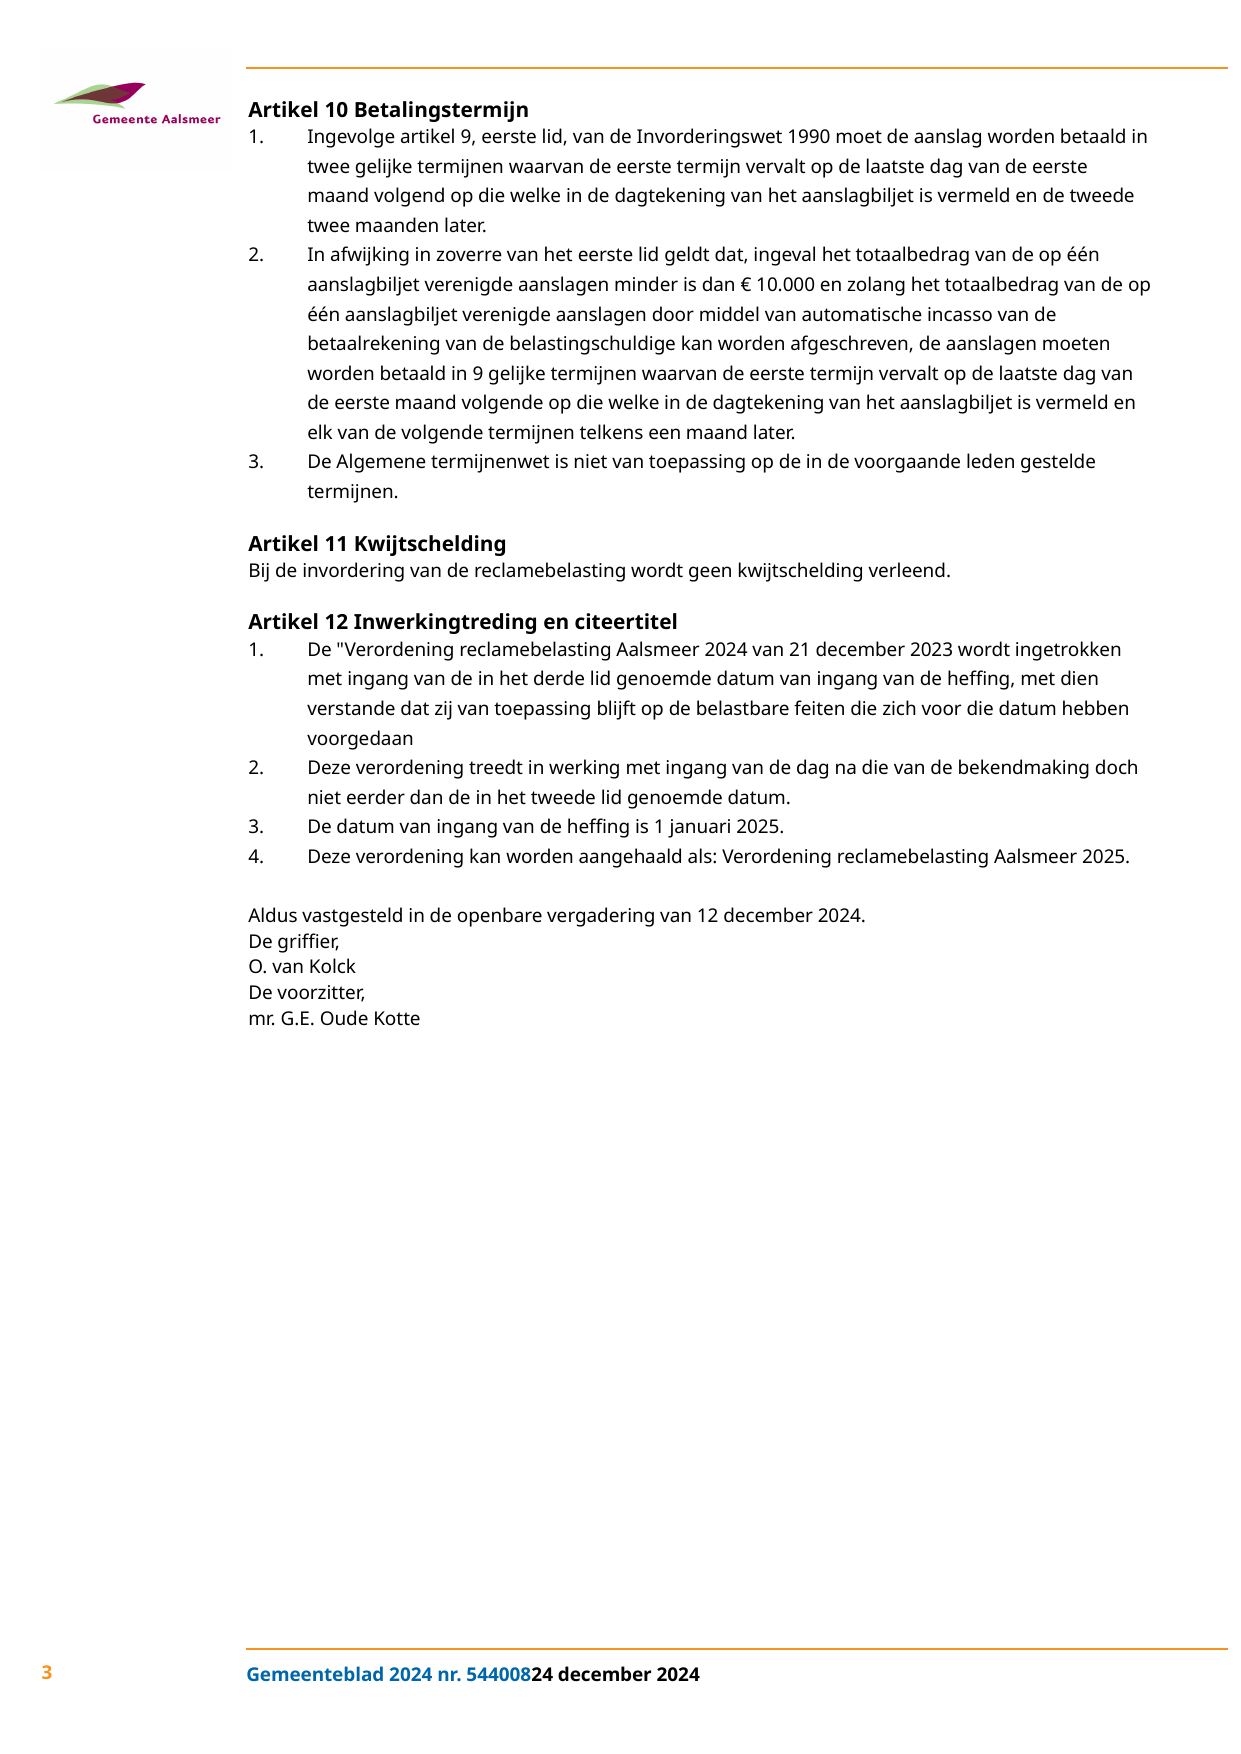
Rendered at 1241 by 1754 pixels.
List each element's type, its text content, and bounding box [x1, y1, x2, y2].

text Artikel 10 Betalingstermijn [248, 95, 1152, 123]
list Deze verordening treedt in werking met ingang van de dag na die van de bekendmaking doch niet eerder dan de in het tweede lid genoemde datum. [248, 754, 1152, 809]
list Deze verordening kan worden aangehaald als: Verordening reclamebelasting Aalsmeer 2025. [248, 843, 1152, 869]
text mr. G.E. Oude Kotte [248, 1005, 1152, 1031]
text Artikel 12 Inwerkingtreding en citeertitel [248, 607, 1152, 636]
text Artikel 11 Kwijtschelding [248, 529, 1152, 557]
list De datum van ingang van de heffing is 1 januari 2025. [248, 813, 1152, 839]
list De "Verordening reclamebelasting Aalsmeer 2024 van 21 december 2023 wordt ingetrokken met ingang van de in het derde lid genoemde datum van ingang van de heffing, met dien verstande dat zij van toepassing blijft op de belastbare feiten die zich voor die datum hebben voorgedaan [248, 636, 1152, 750]
list In afwijking in zoverre van het eerste lid geldt dat, ingeval het totaalbedrag van de op één aanslagbiljet verenigde aanslagen minder is dan € 10.000 en zolang het totaalbedrag van de op één aanslagbiljet verenigde aanslagen door middel van automatische incasso van de betaalrekening van de belastingschuldige kan worden afgeschreven, de aanslagen moeten worden betaald in 9 gelijke termijnen waarvan de eerste termijn vervalt op de laatste dag van de eerste maand volgende op die welke in de dagtekening van het aanslagbiljet is vermeld en elk van de volgende termijnen telkens een maand later. [248, 242, 1152, 445]
text Aldus vastgesteld in de openbare vergadering van 12 december 2024. [248, 902, 1152, 928]
text De voorzitter, [248, 979, 1152, 1005]
text De griffier, [248, 928, 1152, 954]
text Bij de invordering van de reclamebelasting wordt geen kwijtschelding verleend. [248, 557, 1152, 583]
list Ingevolge artikel 9, eerste lid, van de Invorderingswet 1990 moet de aanslag worden betaald in twee gelijke termijnen waarvan de eerste termijn vervalt op de laatste dag van de eerste maand volgend op die welke in de dagtekening van het aanslagbiljet is vermeld en de tweede twee maanden later. [248, 123, 1152, 238]
text O. van Kolck [248, 954, 1152, 979]
list De Algemene termijnenwet is niet van toepassing op de in de voorgaande leden gestelde termijnen. [248, 449, 1152, 504]
picture [41, 47, 231, 172]
